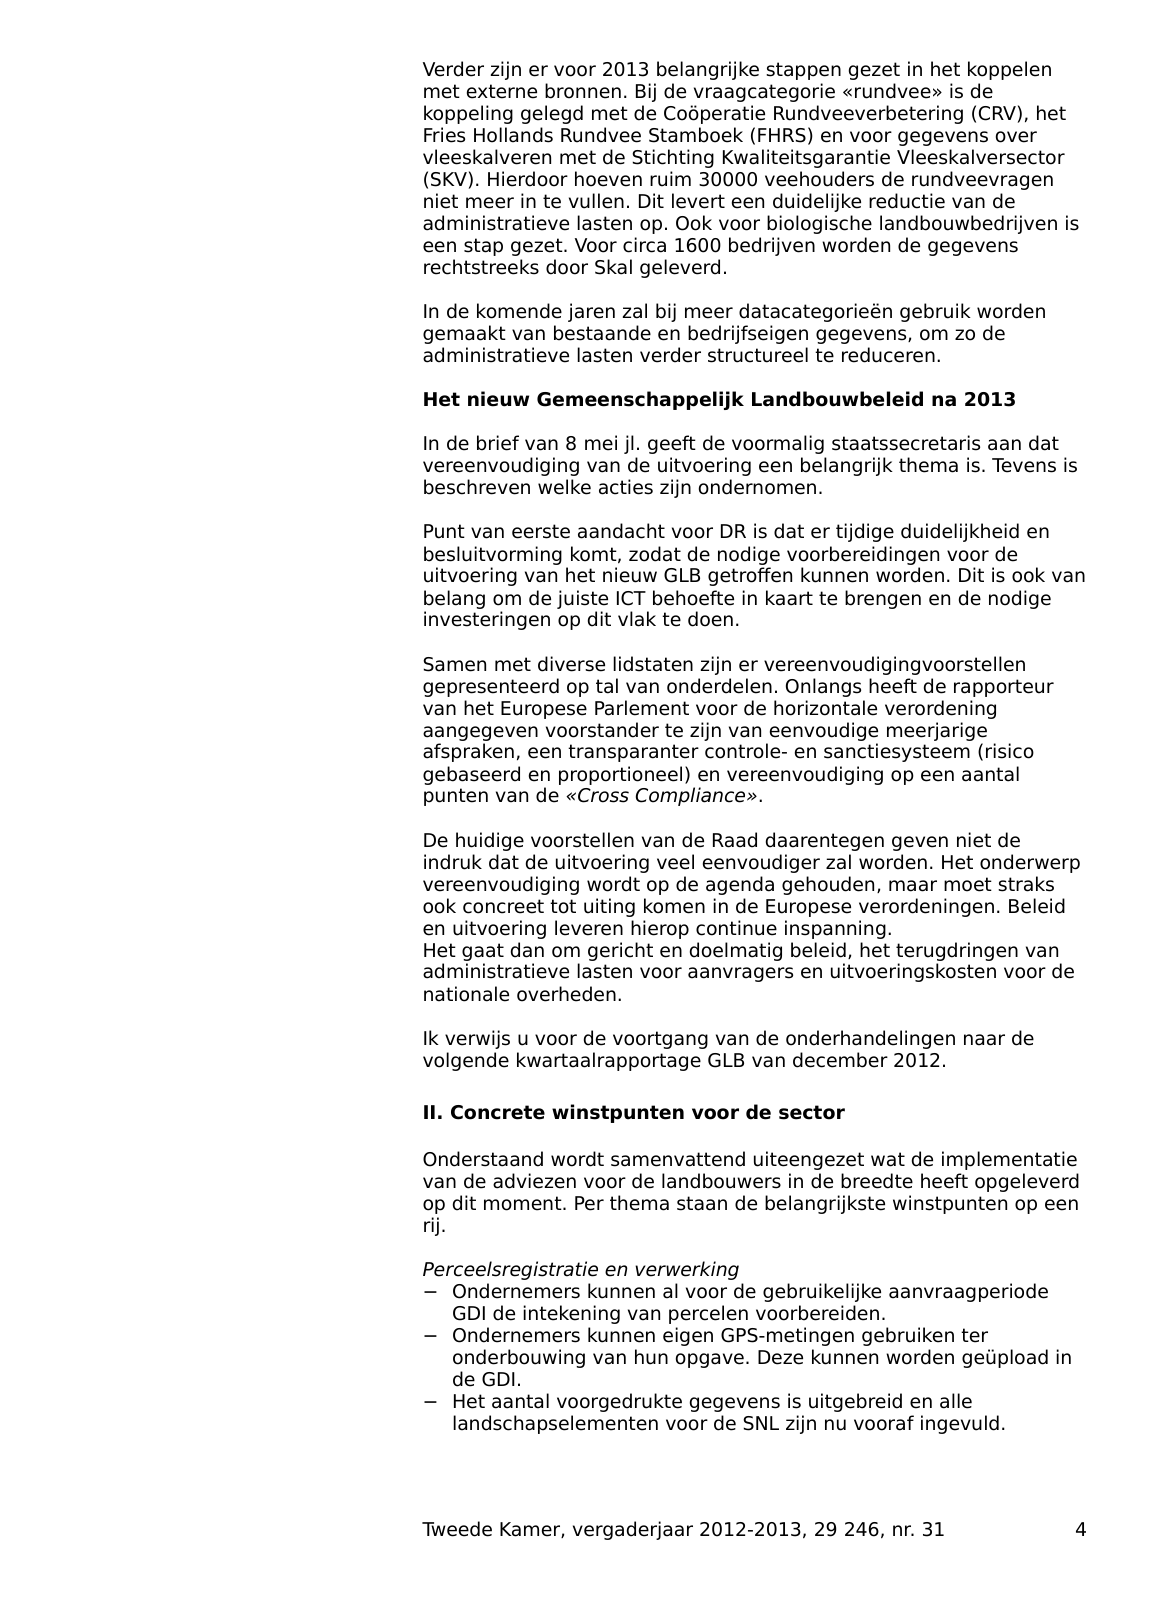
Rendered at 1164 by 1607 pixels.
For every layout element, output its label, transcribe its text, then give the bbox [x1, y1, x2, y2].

text In de komende jaren zal bij meer datacategorieën gebruik worden gemaakt van bestaande en bedrijfseigen gegevens, om zo de administratieve lasten verder structureel te reduceren. [422, 301, 1087, 367]
subtitle Het nieuw Gemeenschappelijk Landbouwbeleid na 2013 [422, 389, 1087, 411]
text Samen met diverse lidstaten zijn er vereenvoudigingvoorstellen gepresenteerd op tal van onderdelen. Onlangs heeft de rapporteur van het Europese Parlement voor de horizontale verordening aangegeven voorstander te zijn van eenvoudige meerjarige afspraken, een transparanter controle- en sanctiesysteem (risico gebaseerd en proportioneel) en vereenvoudiging op een aantal punten van de «Cross Compliance». [422, 653, 1087, 807]
text Ik verwijs u voor de voortgang van de onderhandelingen naar de volgende kwartaalrapportage GLB van december 2012. [422, 1028, 1087, 1072]
text De huidige voorstellen van de Raad daarentegen geven niet de indruk dat de uitvoering veel eenvoudiger zal worden. Het onderwerp vereenvoudiging wordt op de agenda gehouden, maar moet straks ook concreet tot uiting komen in de Europese verordeningen. Beleid en uitvoering leveren hierop continue inspanning. [422, 829, 1087, 939]
text − Ondernemers kunnen al voor de gebruikelijke aanvraagperiode GDI de intekening van percelen voorbereiden. [422, 1281, 1087, 1324]
subtitle Perceelsregistratie en verwerking [422, 1259, 1087, 1281]
text Verder zijn er voor 2013 belangrijke stappen gezet in het koppelen met externe bronnen. Bij de vraagcategorie «rundvee» is de koppeling gelegd met de Coöperatie Rundveeverbetering (CRV), het Fries Hollands Rundvee Stamboek (FHRS) en voor gegevens over vleeskalveren met de Stichting Kwaliteitsgarantie Vleeskalversector (SKV). Hierdoor hoeven ruim 30000 veehouders de rundveevragen niet meer in te vullen. Dit levert een duidelijke reductie van de administratieve lasten op. Ook voor biologische landbouwbedrijven is een stap gezet. Voor circa 1600 bedrijven worden de gegevens rechtstreeks door Skal geleverd. [422, 59, 1087, 279]
subtitle II. Concrete winstpunten voor de sector [422, 1102, 1087, 1123]
text − Ondernemers kunnen eigen GPS-metingen gebruiken ter onderbouwing van hun opgave. Deze kunnen worden geüpload in de GDI. [422, 1324, 1087, 1391]
text In de brief van 8 mei jl. geeft de voormalig staatssecretaris aan dat vereenvoudiging van de uitvoering een belangrijk thema is. Tevens is beschreven welke acties zijn ondernomen. [422, 433, 1087, 499]
text − Het aantal voorgedrukte gegevens is uitgebreid en alle landschapselementen voor de SNL zijn nu vooraf ingevuld. [422, 1391, 1087, 1434]
text Het gaat dan om gericht en doelmatig beleid, het terugdringen van administratieve lasten voor aanvragers en uitvoeringskosten voor de nationale overheden. [422, 939, 1087, 1005]
text Onderstaand wordt samenvattend uiteengezet wat de implementatie van de adviezen voor de landbouwers in de breedte heeft opgeleverd op dit moment. Per thema staan de belangrijkste winstpunten op een rij. [422, 1148, 1087, 1236]
text Punt van eerste aandacht voor DR is dat er tijdige duidelijkheid en besluitvorming komt, zodat de nodige voorbereidingen voor de uitvoering van het nieuw GLB getroffen kunnen worden. Dit is ook van belang om de juiste ICT behoefte in kaart te brengen en de nodige investeringen op dit vlak te doen. [422, 521, 1087, 631]
